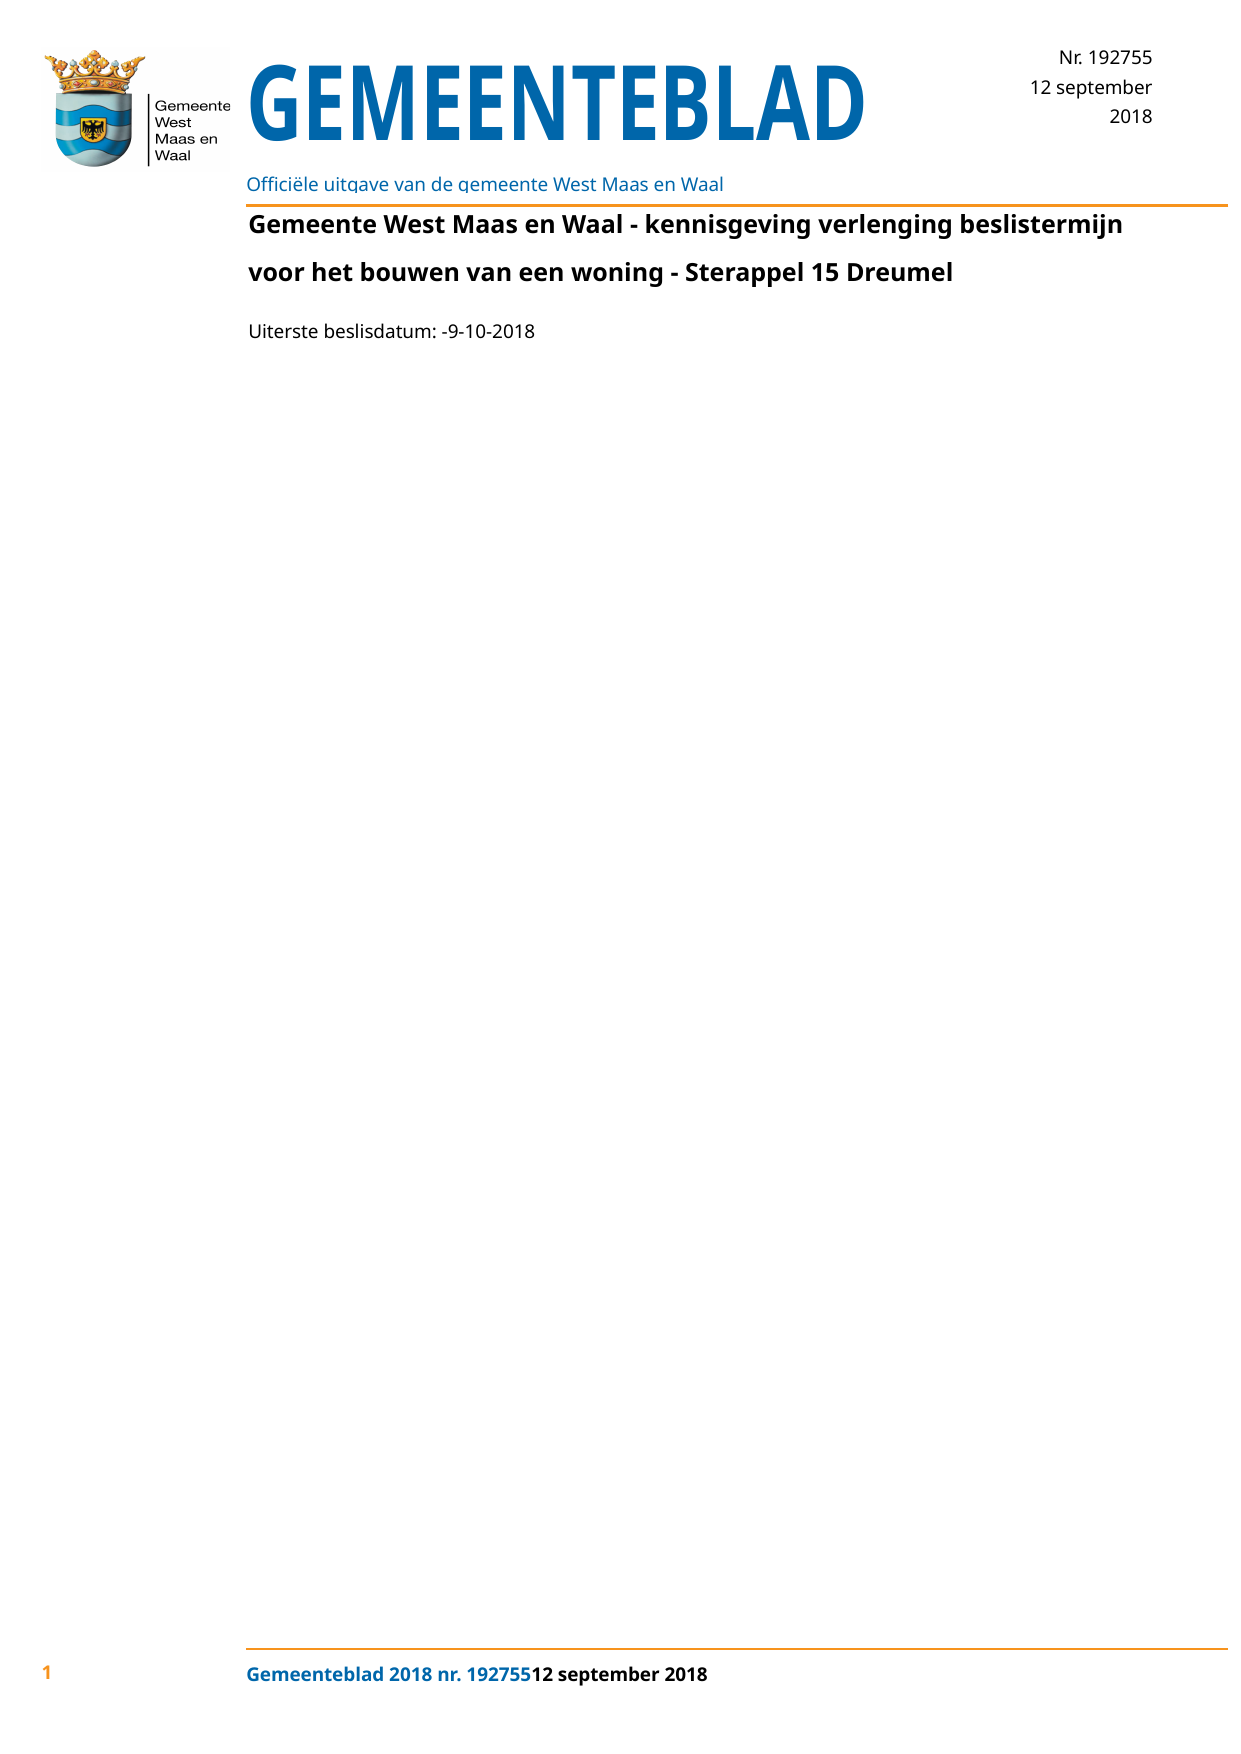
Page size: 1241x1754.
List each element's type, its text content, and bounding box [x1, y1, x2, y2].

picture [41, 47, 231, 172]
text Gemeente West Maas en Waal - kennisgeving verlenging beslistermijn voor het bouwen van een woning - Sterappel 15 Dreumel [248, 207, 1152, 288]
text Uiterste beslisdatum: -9-10-2018 [248, 318, 1152, 344]
